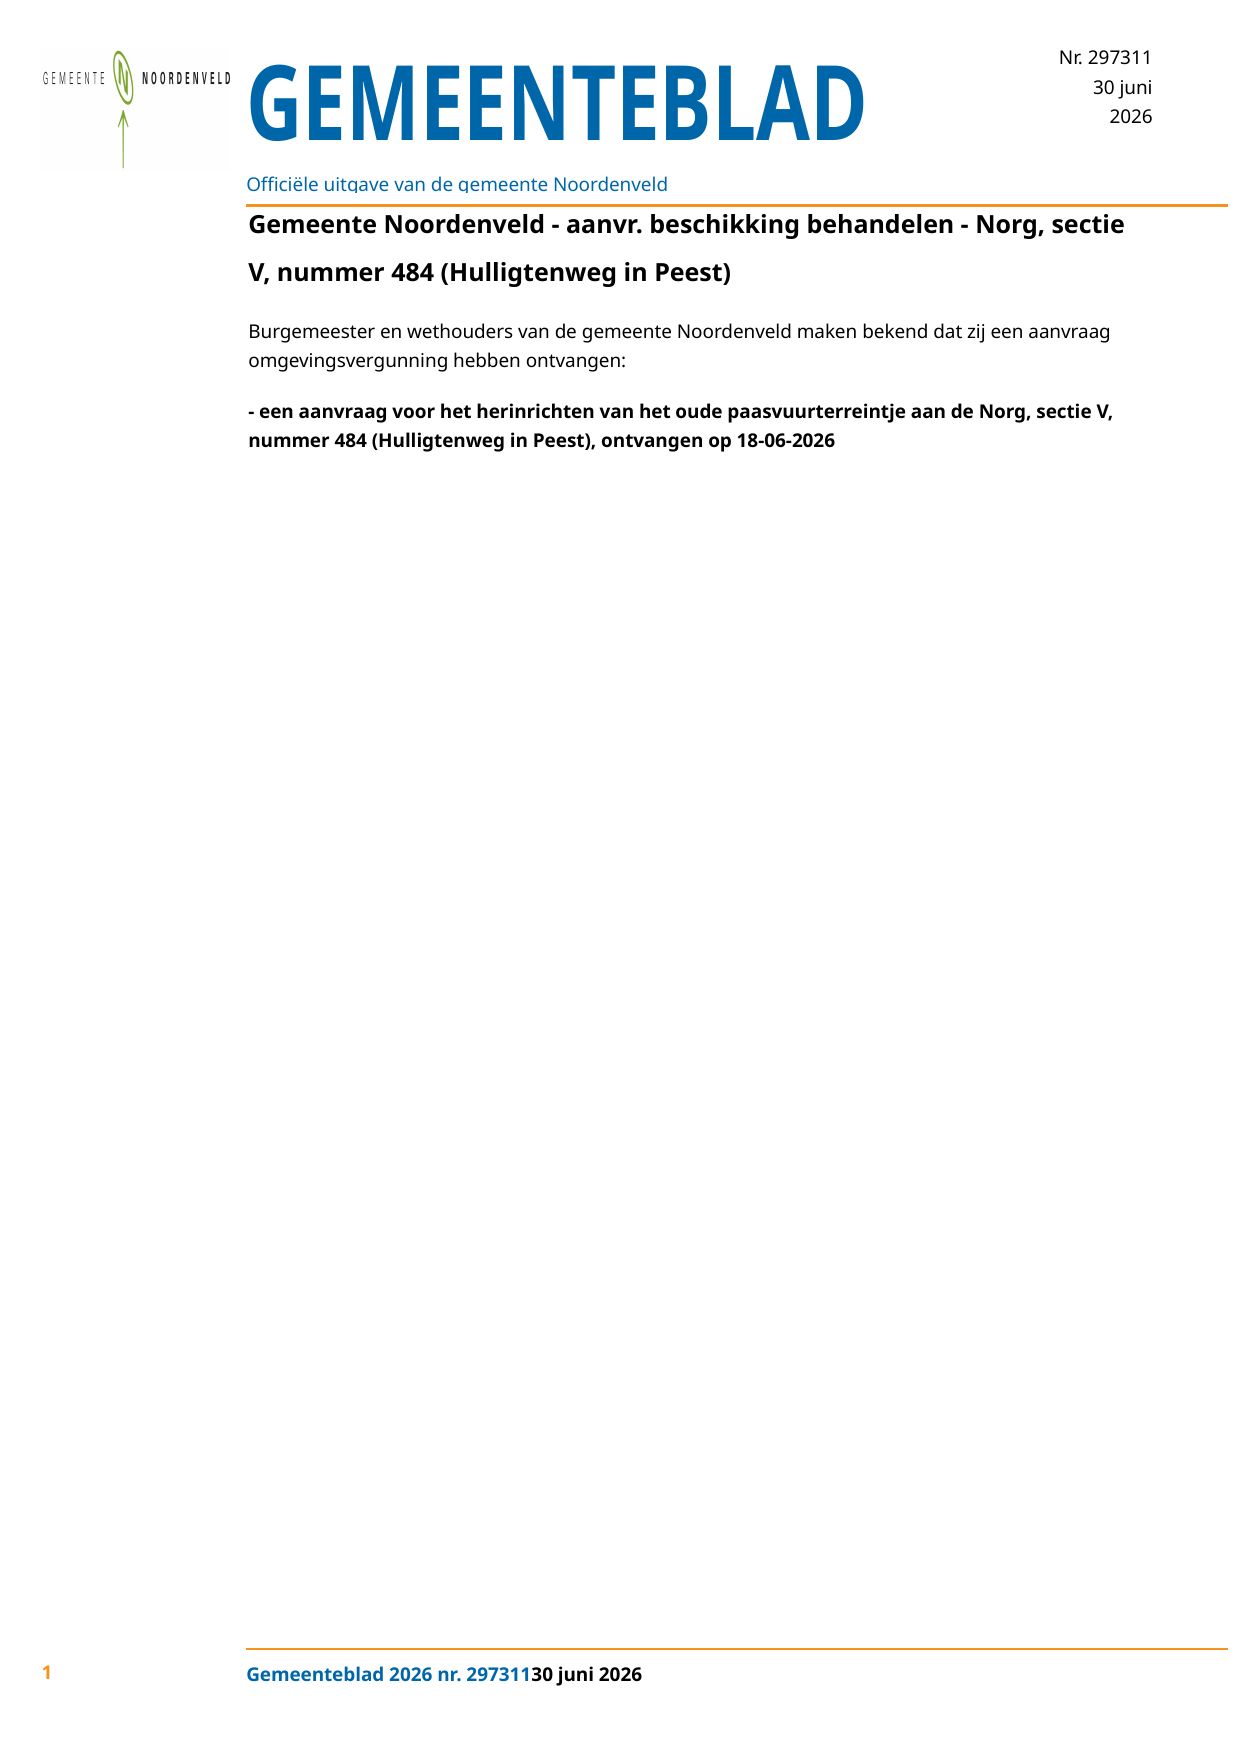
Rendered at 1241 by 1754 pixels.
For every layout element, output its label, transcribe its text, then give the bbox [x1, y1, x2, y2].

picture [41, 47, 231, 172]
text Burgemeester en wethouders van de gemeente Noordenveld maken bekend dat zij een aanvraag omgevingsvergunning hebben ontvangen: [248, 318, 1152, 373]
text Gemeente Noordenveld - aanvr. beschikking behandelen - Norg, sectie V, nummer 484 (Hulligtenweg in Peest) [248, 207, 1152, 288]
text - een aanvraag voor het herinrichten van het oude paasvuurterreintje aan de Norg, sectie V, nummer 484 (Hulligtenweg in Peest), ontvangen op 18-06-2026 [248, 398, 1152, 453]
